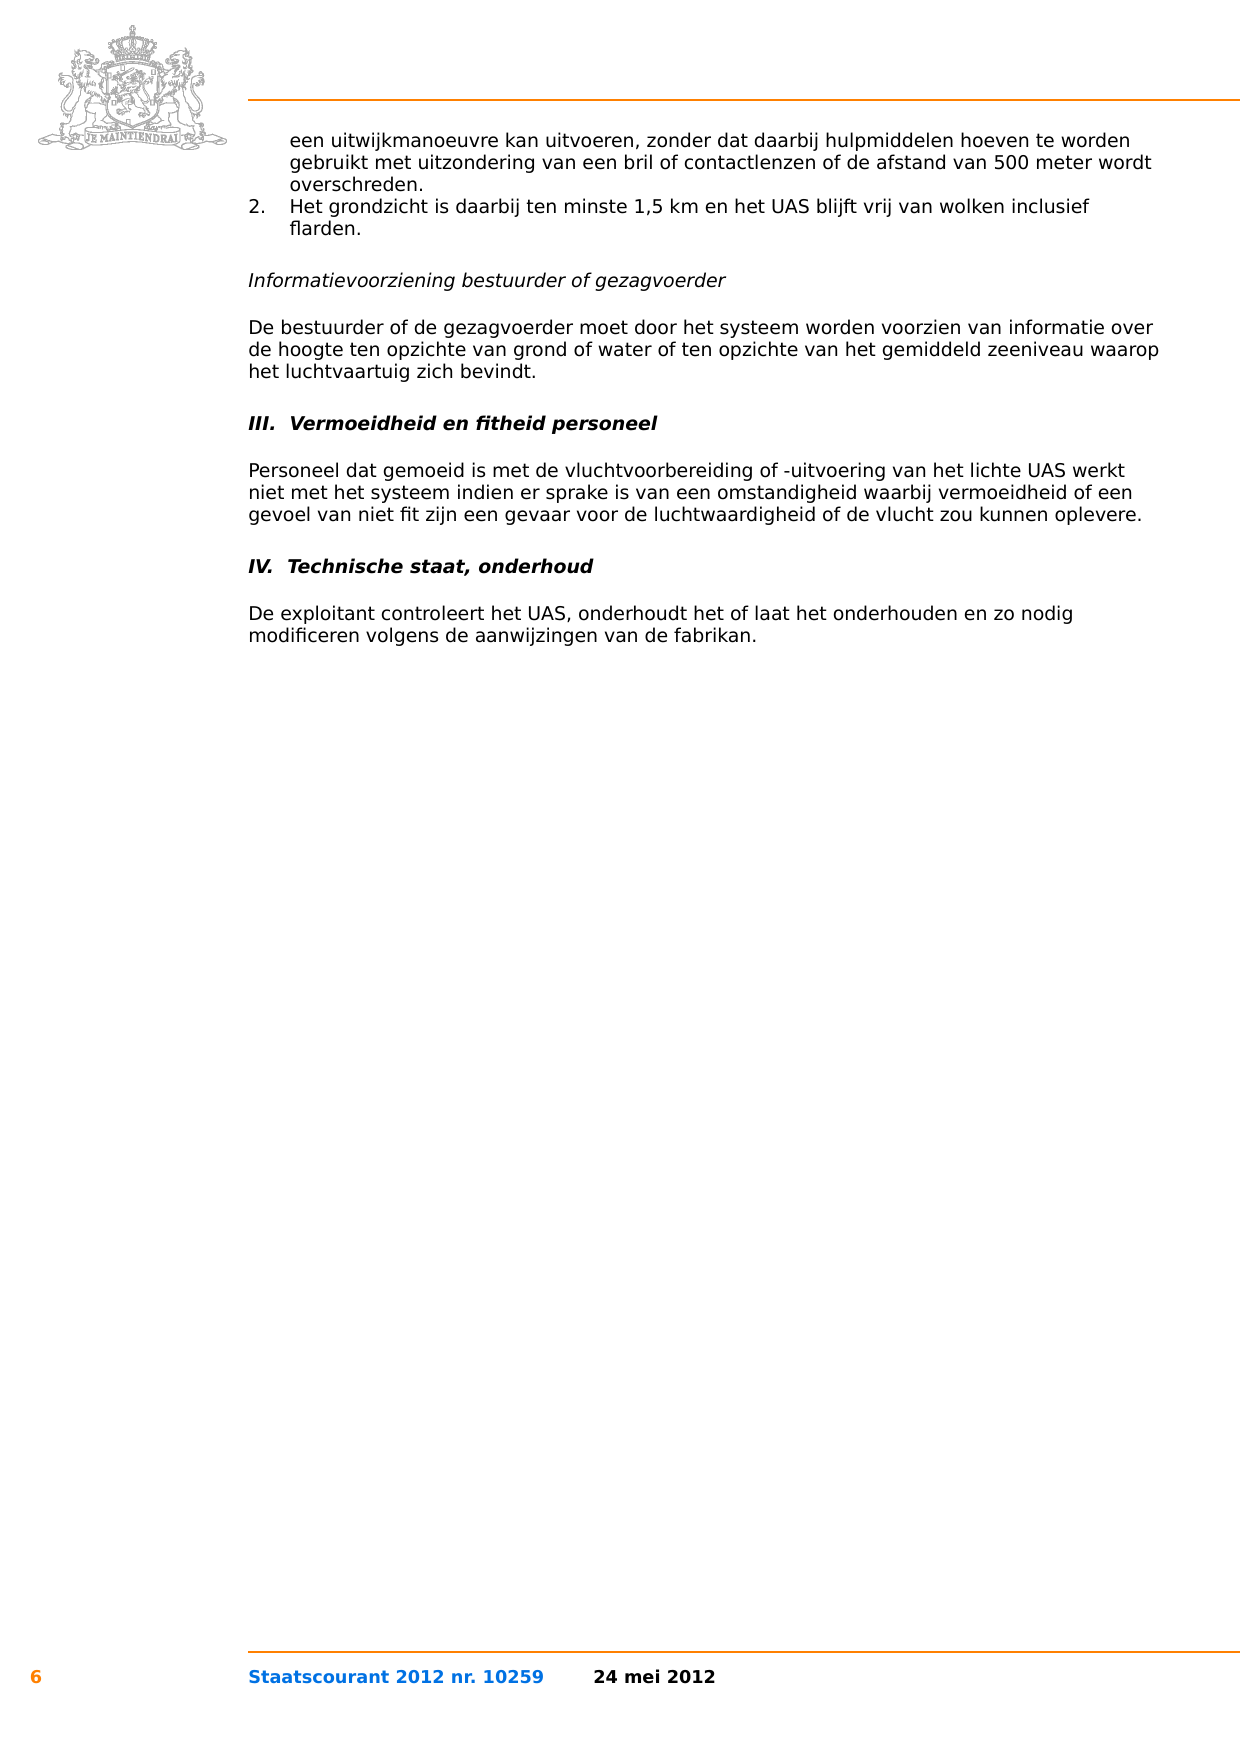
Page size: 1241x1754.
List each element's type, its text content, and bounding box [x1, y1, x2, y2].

text De exploitant controleert het UAS, onderhoudt het of laat het onderhouden en zo nodig modificeren volgens de aanwijzingen van de fabrikan. [248, 603, 1163, 647]
picture [38, 25, 227, 150]
subtitle IV. Technische staat, onderhoud [248, 556, 1163, 578]
subtitle III. Vermoeidheid en fitheid personeel [248, 413, 1163, 435]
text een uitwijkmanoeuvre kan uitvoeren, zonder dat daarbij hulpmiddelen hoeven te worden gebruikt met uitzondering van een bril of contactlenzen of de afstand van 500 meter wordt overschreden. [248, 130, 1163, 196]
text Personeel dat gemoeid is met de vluchtvoorbereiding of -uitvoering van het lichte UAS werkt niet met het systeem indien er sprake is van een omstandigheid waarbij vermoeidheid of een gevoel van niet fit zijn een gevaar voor de luchtwaardigheid of de vlucht zou kunnen oplevere. [248, 460, 1163, 526]
text De bestuurder of de gezagvoerder moet door het systeem worden voorzien van informatie over de hoogte ten opzichte van grond of water of ten opzichte van het gemiddeld zeeniveau waarop het luchtvaartuig zich bevindt. [248, 317, 1163, 383]
subtitle Informatievoorziening bestuurder of gezagvoerder [248, 270, 1163, 292]
text 2. Het grondzicht is daarbij ten minste 1,5 km en het UAS blijft vrij van wolken inclusief flarden. [248, 196, 1163, 240]
